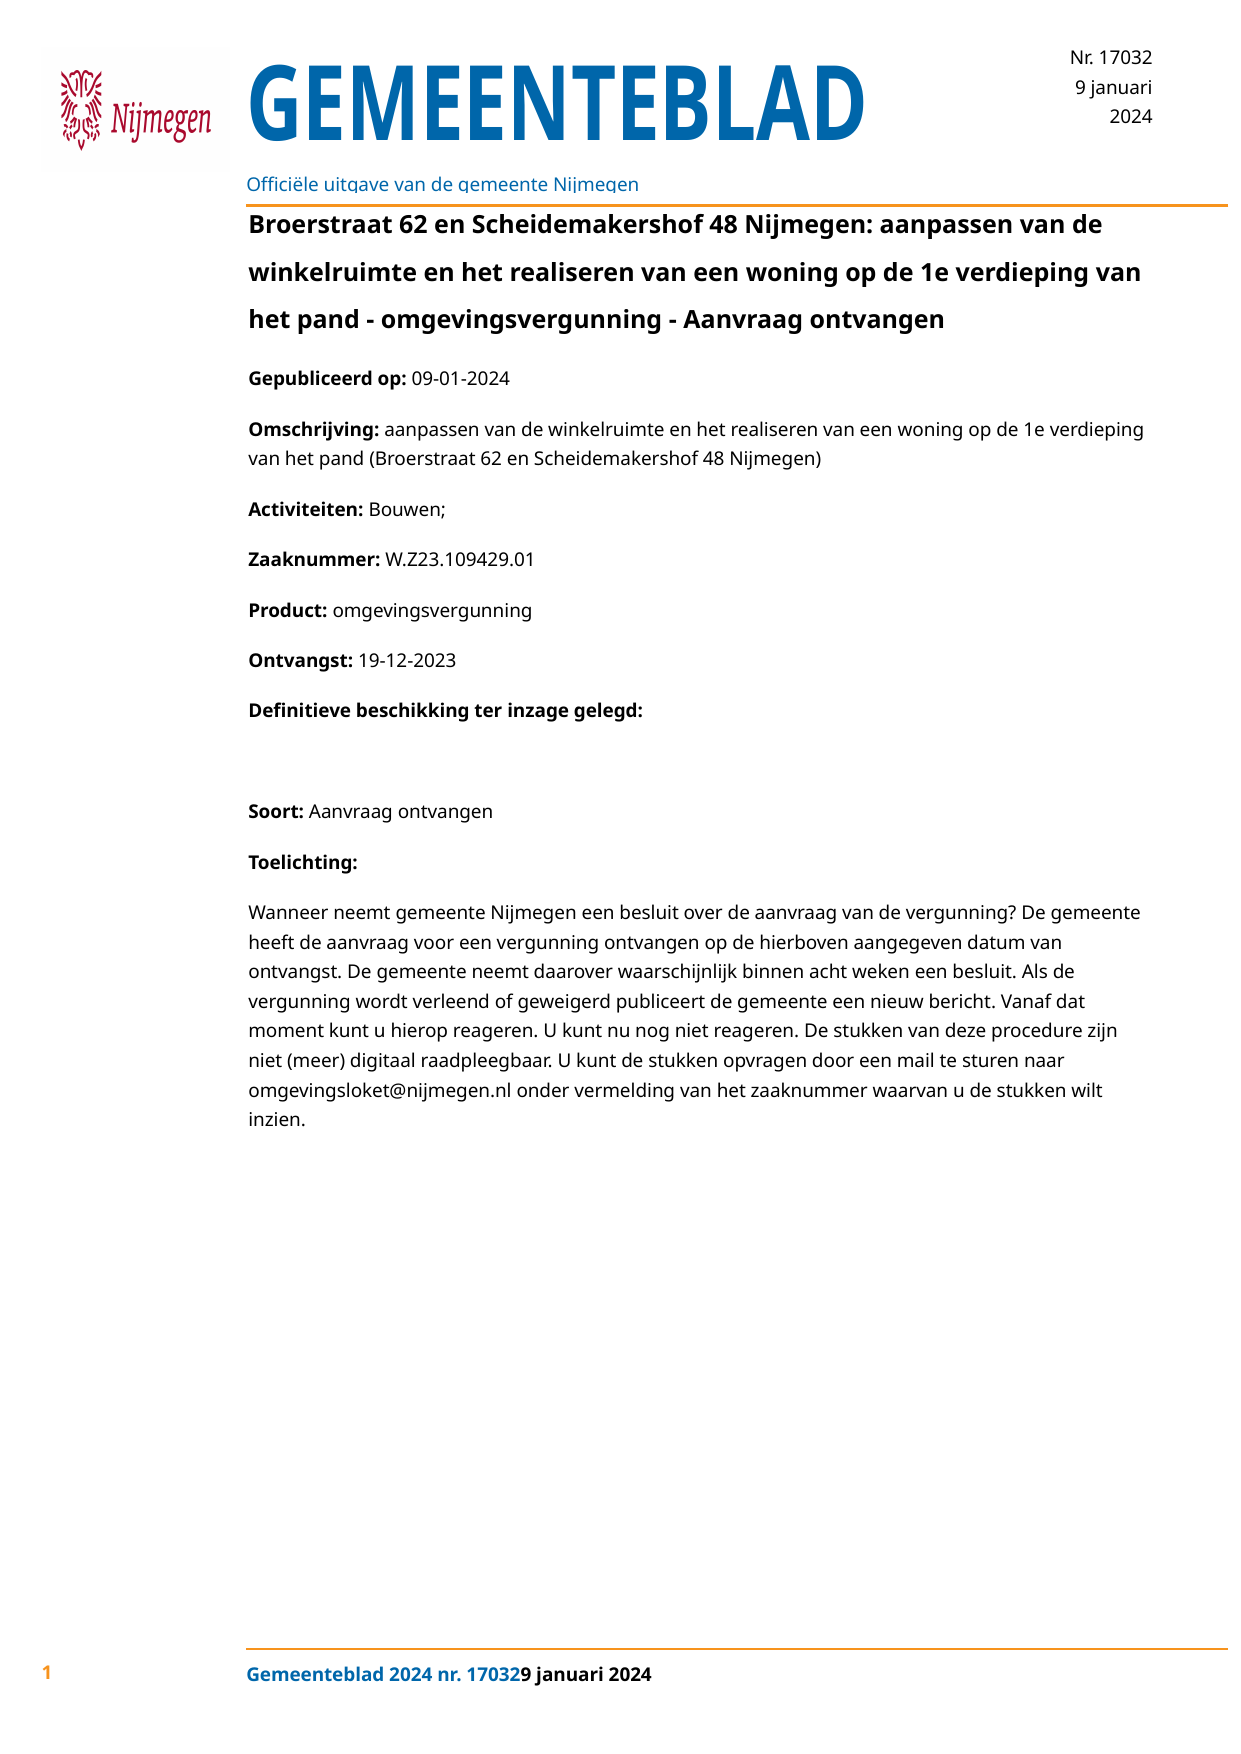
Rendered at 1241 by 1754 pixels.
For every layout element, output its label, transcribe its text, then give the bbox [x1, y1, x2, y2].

text Broerstraat 62 en Scheidemakershof 48 Nijmegen: aanpassen van de winkelruimte en het realiseren van een woning op de 1e verdieping van het pand - omgevingsvergunning - Aanvraag ontvangen [248, 207, 1152, 336]
text Gepubliceerd op: 09-01-2024 [248, 366, 1152, 391]
text Soort: Aanvraag ontvangen [248, 798, 1152, 824]
picture [41, 47, 231, 172]
text Toelichting: [248, 849, 1152, 874]
text Activiteiten: Bouwen; [248, 496, 1152, 522]
text Wanneer neemt gemeente Nijmegen een besluit over de aanvraag van de vergunning? De gemeente heeft de aanvraag voor een vergunning ontvangen op de hierboven aangegeven datum van ontvangst. De gemeente neemt daarover waarschijnlijk binnen acht weken een besluit. Als de vergunning wordt verleend of geweigerd publiceert de gemeente een nieuw bericht. Vanaf dat moment kunt u hierop reageren. U kunt nu nog niet reageren. De stukken van deze procedure zijn niet (meer) digitaal raadpleegbaar. U kunt de stukken opvragen door een mail te sturen naar omgevingsloket@nijmegen.nl onder vermelding van het zaaknummer waarvan u de stukken wilt inzien. [248, 899, 1152, 1132]
text Product: omgevingsvergunning [248, 597, 1152, 622]
text Omschrijving: aanpassen van de winkelruimte en het realiseren van een woning op de 1e verdieping van het pand (Broerstraat 62 en Scheidemakershof 48 Nijmegen) [248, 416, 1152, 471]
text Definitieve beschikking ter inzage gelegd: [248, 698, 1152, 723]
text Zaaknummer: W.Z23.109429.01 [248, 546, 1152, 572]
text Ontvangst: 19-12-2023 [248, 647, 1152, 673]
